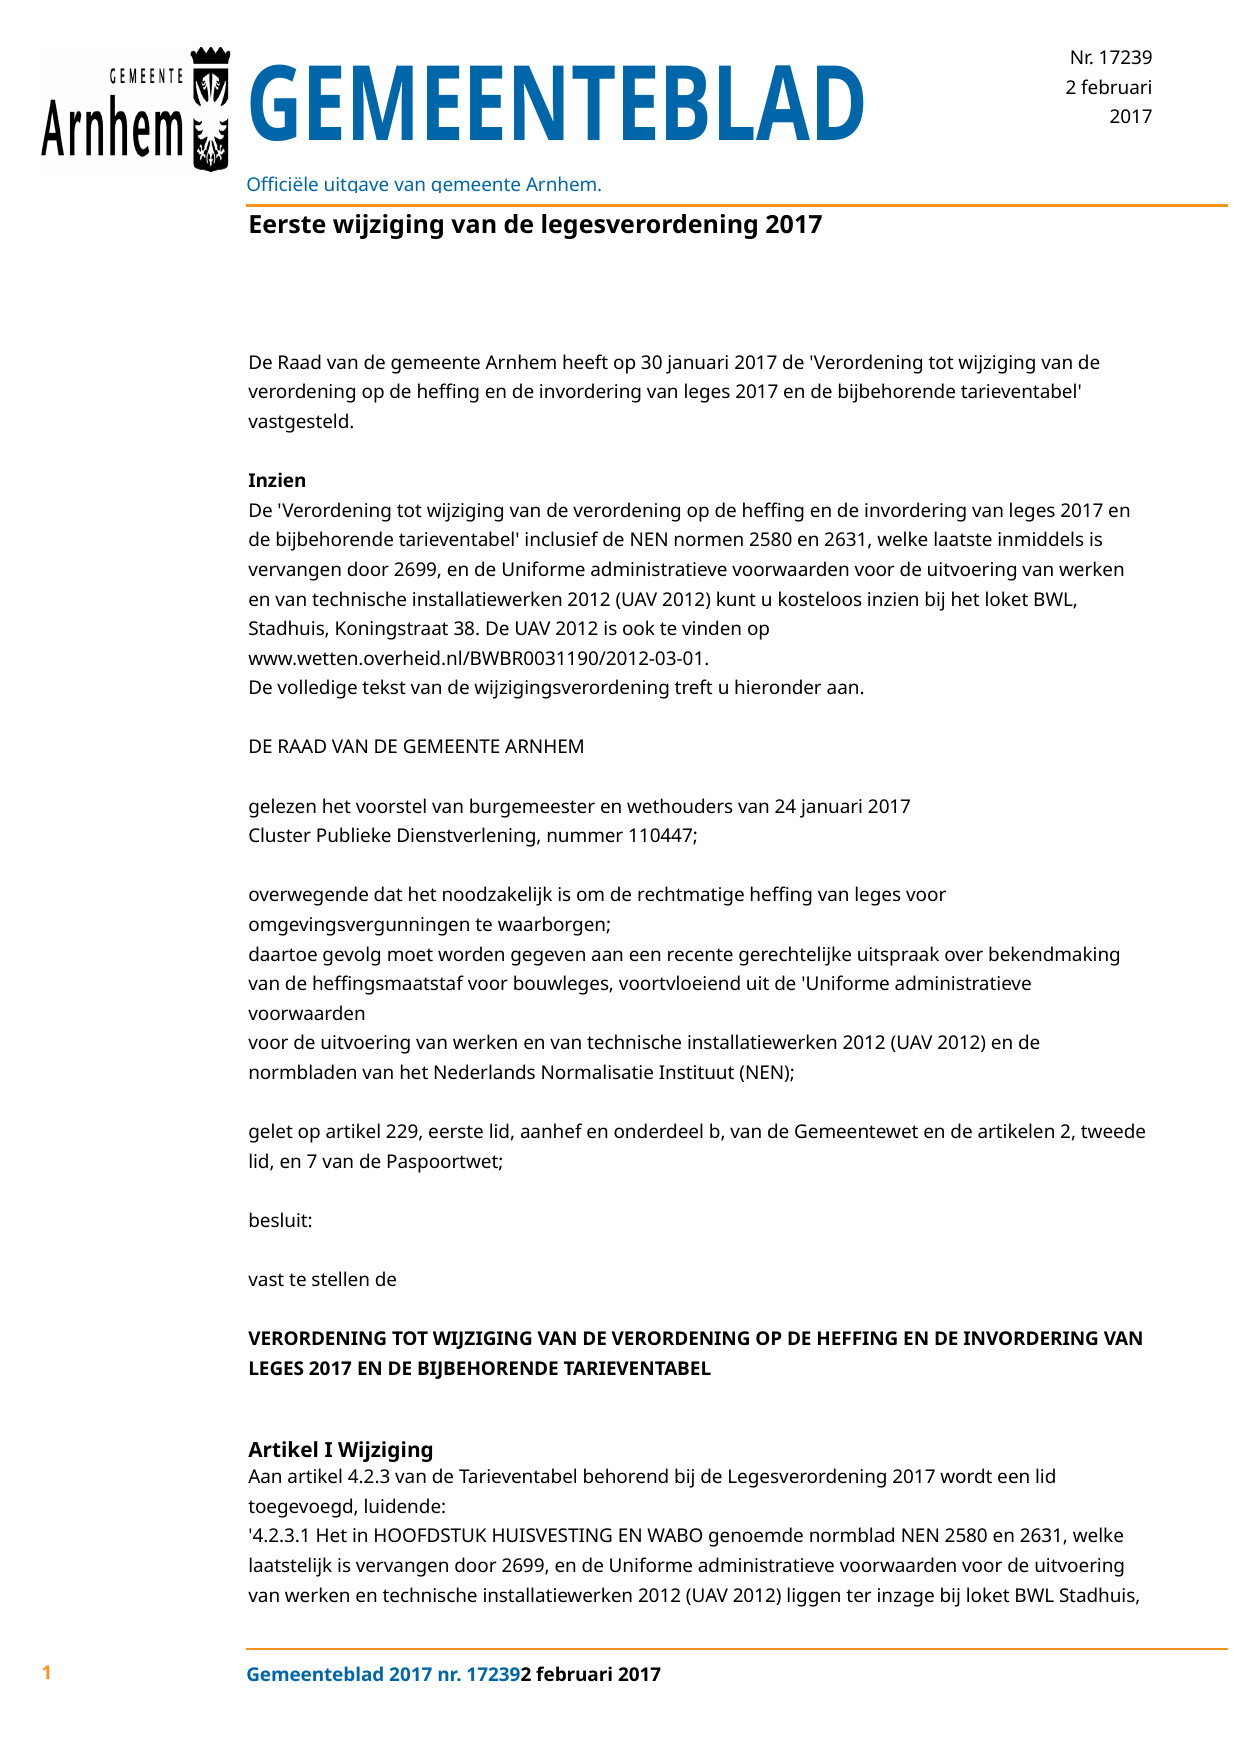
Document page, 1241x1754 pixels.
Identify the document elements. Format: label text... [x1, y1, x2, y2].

text Eerste wijziging van de legesverordening 2017 [248, 207, 1152, 241]
text VERORDENING TOT WIJZIGING VAN DE VERORDENING OP DE HEFFING EN DE INVORDERING VAN LEGES 2017 EN DE BIJBEHORENDE TARIEVENTABEL [248, 1325, 1152, 1381]
text besluit: [248, 1207, 1152, 1233]
text daartoe gevolg moet worden gegeven aan een recente gerechtelijke uitspraak over bekendmaking van de heffingsmaatstaf voor bouwleges, voortvloeiend uit de 'Uniforme administratieve voorwaarden [248, 941, 1152, 1026]
text Aan artikel 4.2.3 van de Tarieventabel behorend bij de Legesverordening 2017 wordt een lid toegevoegd, luidende: [248, 1463, 1152, 1519]
text overwegende dat het noodzakelijk is om de rechtmatige heffing van leges voor omgevingsvergunningen te waarborgen; [248, 882, 1152, 937]
text DE RAAD VAN DE GEMEENTE ARNHEM [248, 734, 1152, 759]
text '4.2.3.1 Het in HOOFDSTUK HUISVESTING EN WABO genoemde normblad NEN 2580 en 2631, welke laatstelijk is vervangen door 2699, en de Uniforme administratieve voorwaarden voor de uitvoering van werken en technische installatiewerken 2012 (UAV 2012) liggen ter inzage bij loket BWL Stadhuis, [248, 1523, 1152, 1607]
text De Raad van de gemeente Arnhem heeft op 30 januari 2017 de 'Verordening tot wijziging van de verordening op de heffing en de invordering van leges 2017 en de bijbehorende tarieventabel' vastgesteld. [248, 349, 1152, 434]
text voor de uitvoering van werken en van technische installatiewerken 2012 (UAV 2012) en de normbladen van het Nederlands Normalisatie Instituut (NEN); [248, 1029, 1152, 1085]
text Inzien [248, 467, 1152, 493]
text gelet op artikel 229, eerste lid, aanhef en onderdeel b, van de Gemeentewet en de artikelen 2, tweede lid, en 7 van de Paspoortwet; [248, 1118, 1152, 1174]
text vast te stellen de [248, 1266, 1152, 1292]
text De volledige tekst van de wijzigingsverordening treft u hieronder aan. [248, 674, 1152, 700]
picture [41, 47, 231, 172]
text Artikel I Wijziging [248, 1435, 1152, 1463]
text De 'Verordening tot wijziging van de verordening op de heffing en de invordering van leges 2017 en de bijbehorende tarieventabel' inclusief de NEN normen 2580 en 2631, welke laatste inmiddels is vervangen door 2699, en de Uniforme administratieve voorwaarden voor de uitvoering van werken en van technische installatiewerken 2012 (UAV 2012) kunt u kosteloos inzien bij het loket BWL, Stadhuis, Koningstraat 38. De UAV 2012 is ook te vinden op www.wetten.overheid.nl/BWBR0031190/2012-03-01. [248, 497, 1152, 671]
text gelezen het voorstel van burgemeester en wethouders van 24 januari 2017 [248, 793, 1152, 819]
text Cluster Publieke Dienstverlening, nummer 110447; [248, 822, 1152, 848]
